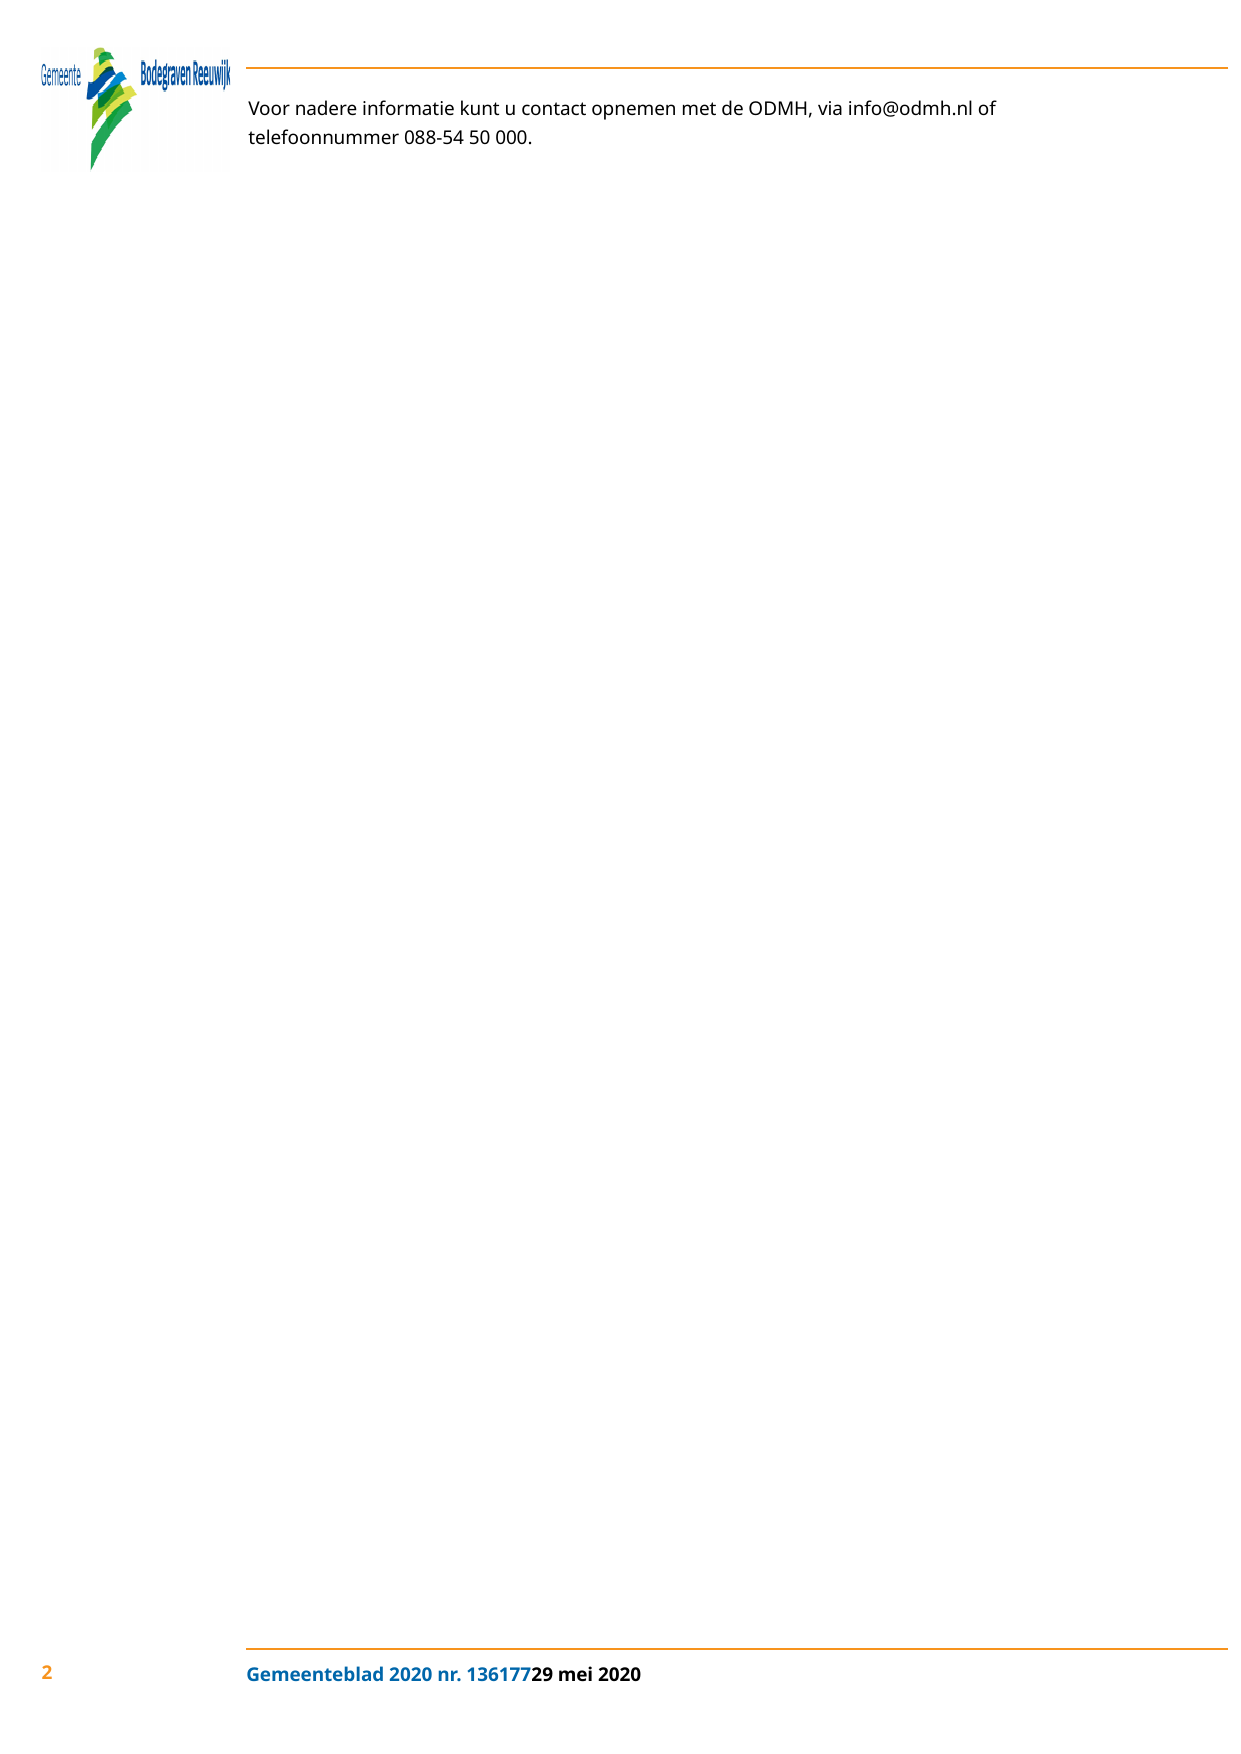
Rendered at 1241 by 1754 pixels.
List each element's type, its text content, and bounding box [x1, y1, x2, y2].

picture [41, 47, 231, 172]
text Voor nadere informatie kunt u contact opnemen met de ODMH, via info@odmh.nl of telefoonnummer 088-54 50 000. [248, 95, 1152, 150]
